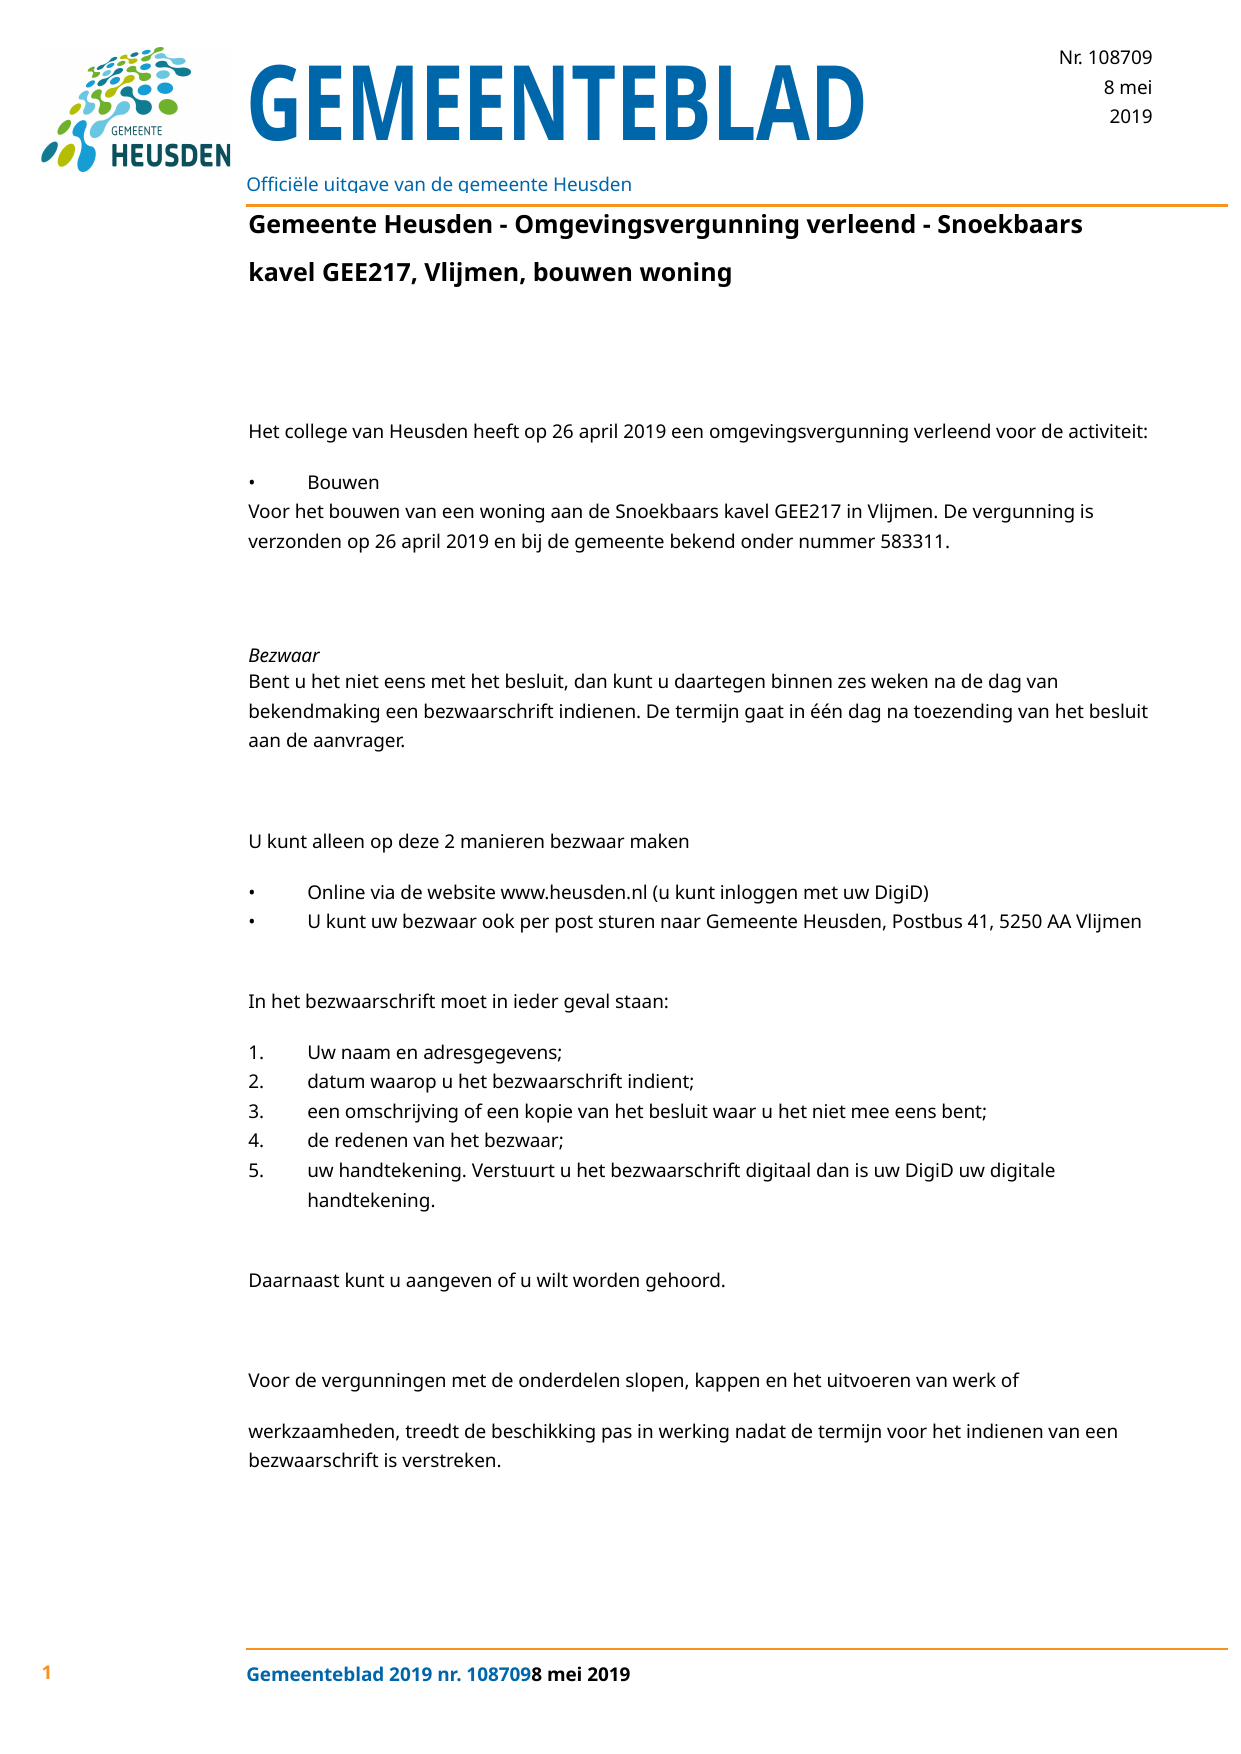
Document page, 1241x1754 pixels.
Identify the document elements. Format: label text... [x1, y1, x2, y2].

text In het bezwaarschrift moet in ieder geval staan: [248, 988, 1152, 1014]
text Voor de vergunningen met de onderdelen slopen, kappen en het uitvoeren van werk of [248, 1368, 1152, 1393]
list een omschrijving of een kopie van het besluit waar u het niet mee eens bent; [248, 1098, 1152, 1124]
text Het college van Heusden heeft op 26 april 2019 een omgevingsvergunning verleend voor de activiteit: [248, 419, 1152, 444]
list Online via de website www.heusden.nl (u kunt inloggen met uw DigiD) [248, 879, 1152, 904]
list datum waarop u het bezwaarschrift indient; [248, 1068, 1152, 1094]
text Gemeente Heusden - Omgevingsvergunning verleend - Snoekbaars kavel GEE217, Vlijmen, bouwen woning [248, 207, 1152, 288]
list Bouwen [248, 469, 1152, 495]
text Voor het bouwen van een woning aan de Snoekbaars kavel GEE217 in Vlijmen. De vergunning is verzonden op 26 april 2019 en bij de gemeente bekend onder nummer 583311. [248, 499, 1152, 554]
list Uw naam en adresgegevens; [248, 1039, 1152, 1064]
text Daarnaast kunt u aangeven of u wilt worden gehoord. [248, 1267, 1152, 1292]
list uw handtekening. Verstuurt u het bezwaarschrift digitaal dan is uw DigiD uw digitale handtekening. [248, 1157, 1152, 1212]
text U kunt alleen op deze 2 manieren bezwaar maken [248, 828, 1152, 854]
text werkzaamheden, treedt de beschikking pas in werking nadat de termijn voor het indienen van een bezwaarschrift is verstreken. [248, 1418, 1152, 1473]
list U kunt uw bezwaar ook per post sturen naar Gemeente Heusden, Postbus 41, 5250 AA Vlijmen [248, 908, 1152, 934]
picture [41, 47, 231, 172]
list de redenen van het bezwaar; [248, 1128, 1152, 1153]
text Bezwaar [248, 643, 1152, 668]
text Bent u het niet eens met het besluit, dan kunt u daartegen binnen zes weken na de dag van bekendmaking een bezwaarschrift indienen. De termijn gaat in één dag na toezending van het besluit aan de aanvrager. [248, 668, 1152, 753]
